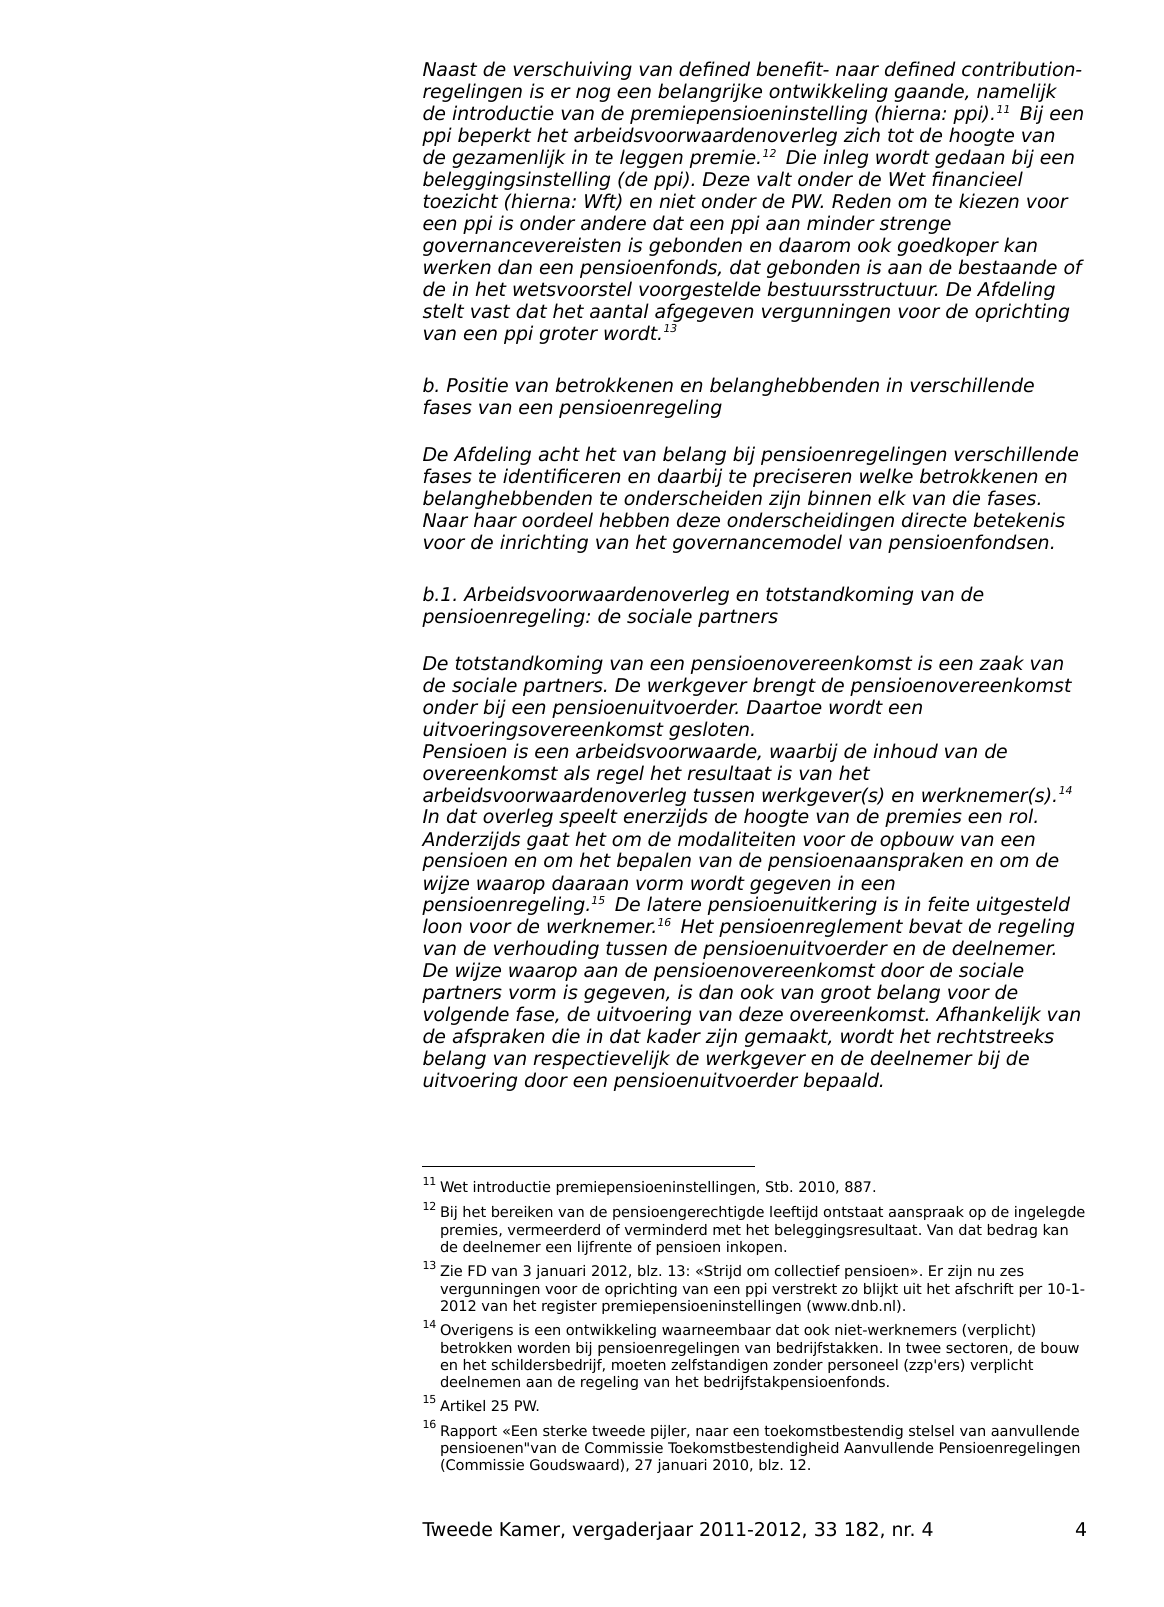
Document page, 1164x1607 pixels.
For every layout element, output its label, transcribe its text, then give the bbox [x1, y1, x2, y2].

text Rapport «Een sterke tweede pijler, naar een toekomstbestendig stelsel van aanvullende pensioenen"van de Commissie Toekomstbestendigheid Aanvullende Pensioenregelingen (Commissie Goudswaard), 27 januari 2010, blz. 12. [422, 1418, 1087, 1474]
subtitle b.1. Arbeidsvoorwaardenoverleg en totstandkoming van de pensioenregeling: de sociale partners [422, 584, 1087, 628]
text De Afdeling acht het van belang bij pensioenregelingen verschillende fases te identificeren en daarbij te preciseren welke betrokkenen en belanghebbenden te onderscheiden zijn binnen elk van die fases. Naar haar oordeel hebben deze onderscheidingen directe betekenis voor de inrichting van het governancemodel van pensioenfondsen. [422, 444, 1087, 554]
subtitle b. Positie van betrokkenen en belanghebbenden in verschillende fases van een pensioenregeling [422, 375, 1087, 419]
text Wet introductie premiepensioeninstellingen, Stb. 2010, 887. [422, 1175, 1087, 1197]
text De totstandkoming van een pensioenovereenkomst is een zaak van de sociale partners. De werkgever brengt de pensioenovereenkomst onder bij een pensioenuitvoerder. Daartoe wordt een uitvoeringsovereenkomst gesloten. [422, 653, 1087, 741]
text Overigens is een ontwikkeling waarneembaar dat ook niet-werknemers (verplicht) betrokken worden bij pensioenregelingen van bedrijfstakken. In twee sectoren, de bouw en het schildersbedrijf, moeten zelfstandigen zonder personeel (zzp'ers) verplicht deelnemen aan de regeling van het bedrijfstakpensioenfonds. [422, 1318, 1087, 1391]
text Bij het bereiken van de pensioengerechtigde leeftijd ontstaat aanspraak op de ingelegde premies, vermeerderd of verminderd met het beleggingsresultaat. Van dat bedrag kan de deelnemer een lijfrente of pensioen inkopen. [422, 1200, 1087, 1256]
text Zie FD van 3 januari 2012, blz. 13: «Strijd om collectief pensioen». Er zijn nu zes vergunningen voor de oprichting van een ppi verstrekt zo blijkt uit het afschrift per 10-1-2012 van het register premiepensioeninstellingen (www.dnb.nl). [422, 1259, 1087, 1315]
text Naast de verschuiving van defined benefit- naar defined contribution-regelingen is er nog een belangrijke ontwikkeling gaande, namelijk de introductie van de premiepensioeninstelling (hierna: ppi). Bij een ppi beperkt het arbeidsvoorwaardenoverleg zich tot de hoogte van de gezamenlijk in te leggen premie. Die inleg wordt gedaan bij een beleggingsinstelling (de ppi). Deze valt onder de Wet financieel toezicht (hierna: Wft) en niet onder de PW. Reden om te kiezen voor een ppi is onder andere dat een ppi aan minder strenge governancevereisten is gebonden en daarom ook goedkoper kan werken dan een pensioenfonds, dat gebonden is aan de bestaande of de in het wetsvoorstel voorgestelde bestuursstructuur. De Afdeling stelt vast dat het aantal afgegeven vergunningen voor de oprichting van een ppi groter wordt. [422, 59, 1087, 345]
text Pensioen is een arbeidsvoorwaarde, waarbij de inhoud van de overeenkomst als regel het resultaat is van het arbeidsvoorwaardenoverleg tussen werkgever(s) en werknemer(s). In dat overleg speelt enerzijds de hoogte van de premies een rol. Anderzijds gaat het om de modaliteiten voor de opbouw van een pensioen en om het bepalen van de pensioenaanspraken en om de wijze waarop daaraan vorm wordt gegeven in een pensioenregeling. De latere pensioenuitkering is in feite uitgesteld loon voor de werknemer. Het pensioenreglement bevat de regeling van de verhouding tussen de pensioenuitvoerder en de deelnemer. De wijze waarop aan de pensioenovereenkomst door de sociale partners vorm is gegeven, is dan ook van groot belang voor de volgende fase, de uitvoering van deze overeenkomst. Afhankelijk van de afspraken die in dat kader zijn gemaakt, wordt het rechtstreeks belang van respectievelijk de werkgever en de deelnemer bij de uitvoering door een pensioenuitvoerder bepaald. [422, 741, 1087, 1092]
text Artikel 25 PW. [422, 1393, 1087, 1416]
